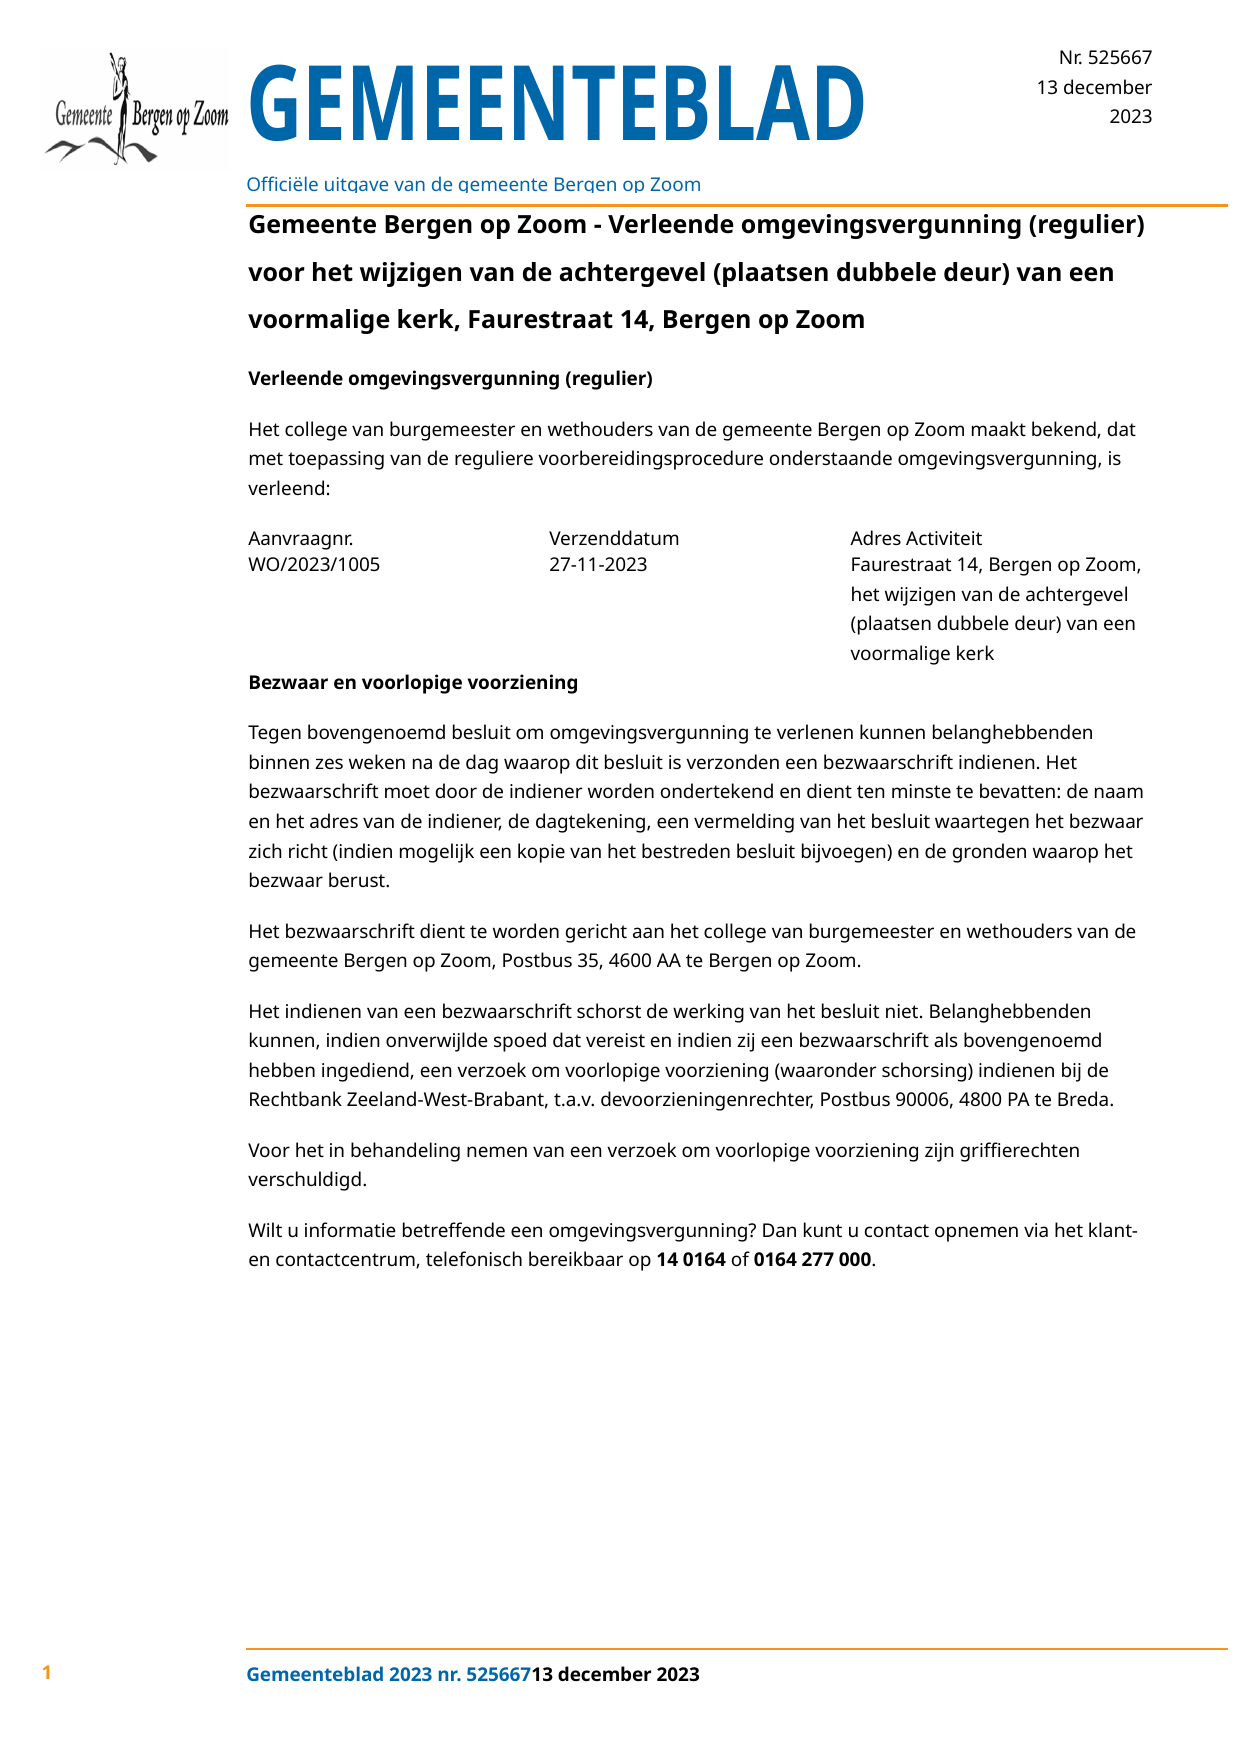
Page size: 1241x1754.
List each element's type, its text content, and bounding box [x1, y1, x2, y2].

table_header Adres Activiteit [850, 526, 1152, 551]
table_header Verzenddatum [549, 526, 850, 551]
picture [41, 47, 231, 172]
text Het indienen van een bezwaarschrift schorst de werking van het besluit niet. Belanghebbenden kunnen, indien onverwijlde spoed dat vereist en indien zij een bezwaarschrift als bovengenoemd hebben ingediend, een verzoek om voorlopige voorziening (waaronder schorsing) indienen bij de Rechtbank Zeeland-West-Brabant, t.a.v. devoorzieningenrechter, Postbus 90006, 4800 PA te Breda. [248, 998, 1152, 1112]
text Het college van burgemeester en wethouders van de gemeente Bergen op Zoom maakt bekend, dat met toepassing van de reguliere voorbereidingsprocedure onderstaande omgevingsvergunning, is verleend: [248, 416, 1152, 501]
table_cell Faurestraat 14, Bergen op Zoom, het wijzigen van de achtergevel (plaatsen dubbele deur) van een voormalige kerk [850, 551, 1152, 666]
table_cell WO/2023/1005 [248, 551, 549, 666]
text Gemeente Bergen op Zoom - Verleende omgevingsvergunning (regulier) voor het wijzigen van de achtergevel (plaatsen dubbele deur) van een voormalige kerk, Faurestraat 14, Bergen op Zoom [248, 207, 1152, 336]
text Tegen bovengenoemd besluit om omgevingsvergunning te verlenen kunnen belanghebbenden binnen zes weken na de dag waarop dit besluit is verzonden een bezwaarschrift indienen. Het bezwaarschrift moet door de indiener worden ondertekend en dient ten minste te bevatten: de naam en het adres van de indiener, de dagtekening, een vermelding van het besluit waartegen het bezwaar zich richt (indien mogelijk een kopie van het bestreden besluit bijvoegen) en de gronden waarop het bezwaar berust. [248, 719, 1152, 893]
text Voor het in behandeling nemen van een verzoek om voorlopige voorziening zijn griffierechten verschuldigd. [248, 1137, 1152, 1192]
text Verleende omgevingsvergunning (regulier) [248, 366, 1152, 391]
table_header Aanvraagnr. [248, 526, 549, 551]
text Het bezwaarschrift dient te worden gericht aan het college van burgemeester en wethouders van de gemeente Bergen op Zoom, Postbus 35, 4600 AA te Bergen op Zoom. [248, 918, 1152, 973]
text Bezwaar en voorlopige voorziening [248, 669, 1152, 695]
text Wilt u informatie betreffende een omgevingsvergunning? Dan kunt u contact opnemen via het klant- en contactcentrum, telefonisch bereikbaar op 14 0164 of 0164 277 000. [248, 1217, 1152, 1272]
table_cell 27-11-2023 [549, 551, 850, 666]
